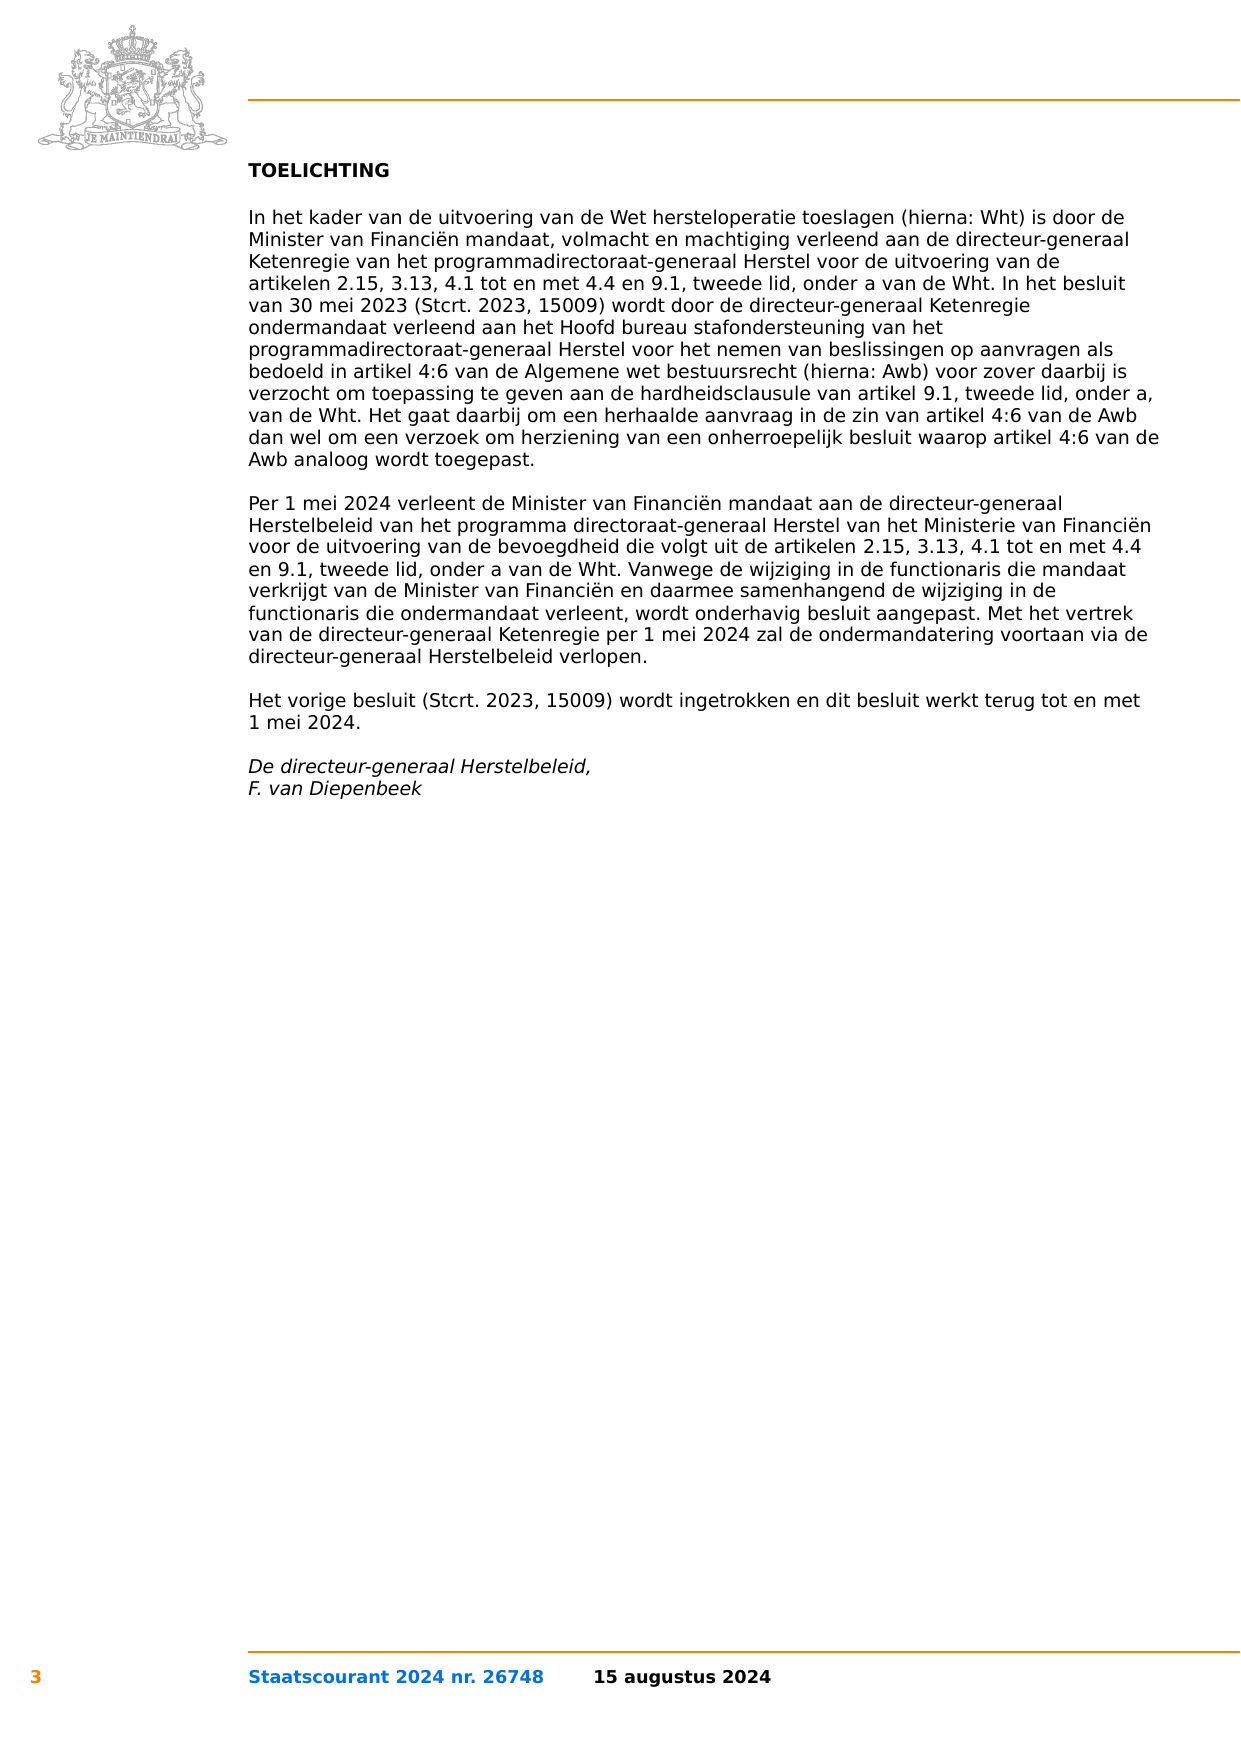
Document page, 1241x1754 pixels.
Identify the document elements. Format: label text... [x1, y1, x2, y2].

subtitle TOELICHTING [248, 160, 1163, 182]
text Het vorige besluit (Stcrt. 2023, 15009) wordt ingetrokken en dit besluit werkt terug tot en met 1 mei 2024. [248, 690, 1163, 734]
text Per 1 mei 2024 verleent de Minister van Financiën mandaat aan de directeur-generaal Herstelbeleid van het programma directoraat-generaal Herstel van het Ministerie van Financiën voor de uitvoering van de bevoegdheid die volgt uit de artikelen 2.15, 3.13, 4.1 tot en met 4.4 en 9.1, tweede lid, onder a van de Wht. Vanwege de wijziging in de functionaris die mandaat verkrijgt van de Minister van Financiën en daarmee samenhangend de wijziging in de functionaris die ondermandaat verleent, wordt onderhavig besluit aangepast. Met het vertrek van de directeur-generaal Ketenregie per 1 mei 2024 zal de ondermandatering voortaan via de directeur-generaal Herstelbeleid verlopen. [248, 492, 1163, 668]
text De directeur-generaal Herstelbeleid, F. van Diepenbeek [248, 756, 1163, 800]
picture [38, 25, 227, 150]
text In het kader van de uitvoering van de Wet hersteloperatie toeslagen (hierna: Wht) is door de Minister van Financiën mandaat, volmacht en machtiging verleend aan de directeur-generaal Ketenregie van het programmadirectoraat-generaal Herstel voor de uitvoering van de artikelen 2.15, 3.13, 4.1 tot en met 4.4 en 9.1, tweede lid, onder a van de Wht. In het besluit van 30 mei 2023 (Stcrt. 2023, 15009) wordt door de directeur-generaal Ketenregie ondermandaat verleend aan het Hoofd bureau stafondersteuning van het programmadirectoraat-generaal Herstel voor het nemen van beslissingen op aanvragen als bedoeld in artikel 4:6 van de Algemene wet bestuursrecht (hierna: Awb) voor zover daarbij is verzocht om toepassing te geven aan de hardheidsclausule van artikel 9.1, tweede lid, onder a, van de Wht. Het gaat daarbij om een herhaalde aanvraag in de zin van artikel 4:6 van de Awb dan wel om een verzoek om herziening van een onherroepelijk besluit waarop artikel 4:6 van de Awb analoog wordt toegepast. [248, 207, 1163, 471]
